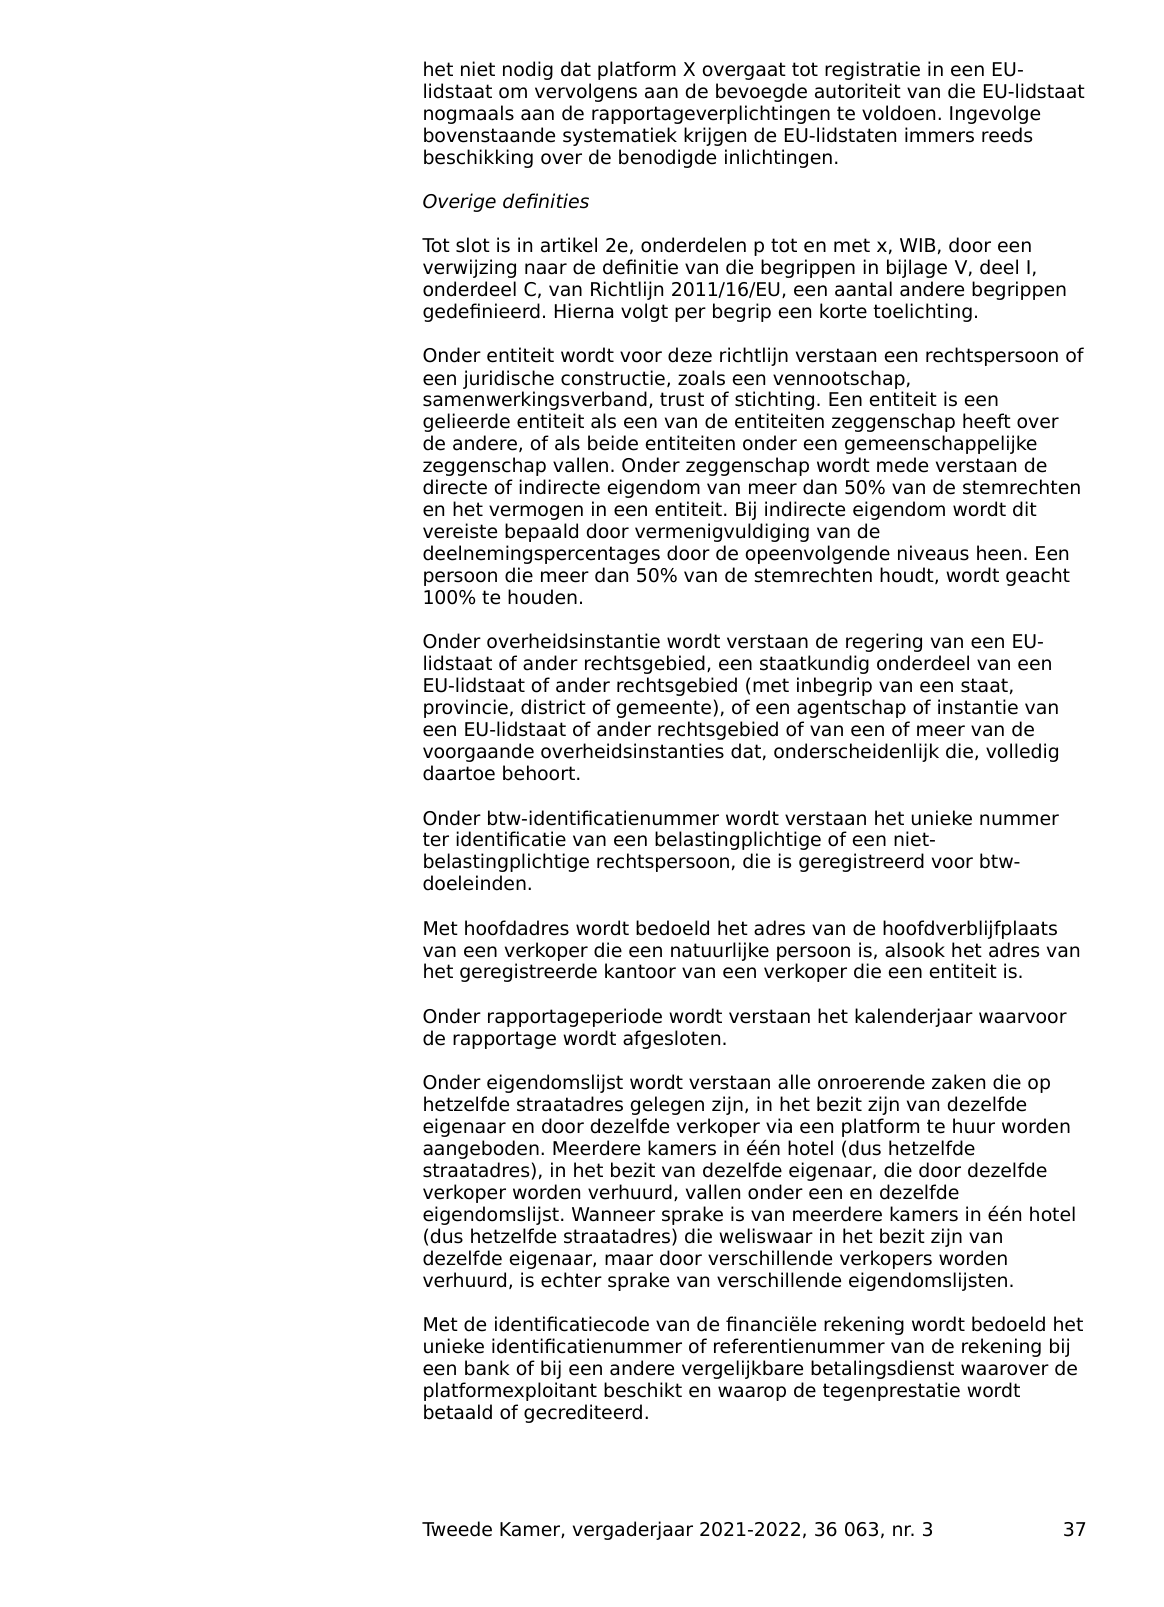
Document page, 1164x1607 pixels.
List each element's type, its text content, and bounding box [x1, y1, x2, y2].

text Onder rapportageperiode wordt verstaan het kalenderjaar waarvoor de rapportage wordt afgesloten. [422, 1006, 1087, 1049]
text Tot slot is in artikel 2e, onderdelen p tot en met x, WIB, door een verwijzing naar de definitie van die begrippen in bijlage V, deel I, onderdeel C, van Richtlijn 2011/16/EU, een aantal andere begrippen gedefinieerd. Hierna volgt per begrip een korte toelichting. [422, 235, 1087, 323]
subtitle Overige definities [422, 191, 1087, 213]
text Onder eigendomslijst wordt verstaan alle onroerende zaken die op hetzelfde straatadres gelegen zijn, in het bezit zijn van dezelfde eigenaar en door dezelfde verkoper via een platform te huur worden aangeboden. Meerdere kamers in één hotel (dus hetzelfde straatadres), in het bezit van dezelfde eigenaar, die door dezelfde verkoper worden verhuurd, vallen onder een en dezelfde eigendomslijst. Wanneer sprake is van meerdere kamers in één hotel (dus hetzelfde straatadres) die weliswaar in het bezit zijn van dezelfde eigenaar, maar door verschillende verkopers worden verhuurd, is echter sprake van verschillende eigendomslijsten. [422, 1072, 1087, 1292]
text Met de identificatiecode van de financiële rekening wordt bedoeld het unieke identificatienummer of referentienummer van de rekening bij een bank of bij een andere vergelijkbare betalingsdienst waarover de platformexploitant beschikt en waarop de tegenprestatie wordt betaald of gecrediteerd. [422, 1314, 1087, 1424]
text Onder btw-identificatienummer wordt verstaan het unieke nummer ter identificatie van een belastingplichtige of een niet-belastingplichtige rechtspersoon, die is geregistreerd voor btw-doeleinden. [422, 807, 1087, 895]
text Onder entiteit wordt voor deze richtlijn verstaan een rechtspersoon of een juridische constructie, zoals een vennootschap, samenwerkingsverband, trust of stichting. Een entiteit is een gelieerde entiteit als een van de entiteiten zeggenschap heeft over de andere, of als beide entiteiten onder een gemeenschappelijke zeggenschap vallen. Onder zeggenschap wordt mede verstaan de directe of indirecte eigendom van meer dan 50% van de stemrechten en het vermogen in een entiteit. Bij indirecte eigendom wordt dit vereiste bepaald door vermenigvuldiging van de deelnemingspercentages door de opeenvolgende niveaus heen. Een persoon die meer dan 50% van de stemrechten houdt, wordt geacht 100% te houden. [422, 345, 1087, 609]
text Onder overheidsinstantie wordt verstaan de regering van een EU-lidstaat of ander rechtsgebied, een staatkundig onderdeel van een EU-lidstaat of ander rechtsgebied (met inbegrip van een staat, provincie, district of gemeente), of een agentschap of instantie van een EU-lidstaat of ander rechtsgebied of van een of meer van de voorgaande overheidsinstanties dat, onderscheidenlijk die, volledig daartoe behoort. [422, 631, 1087, 785]
text Met hoofdadres wordt bedoeld het adres van de hoofdverblijfplaats van een verkoper die een natuurlijke persoon is, alsook het adres van het geregistreerde kantoor van een verkoper die een entiteit is. [422, 917, 1087, 983]
text het niet nodig dat platform X overgaat tot registratie in een EU-lidstaat om vervolgens aan de bevoegde autoriteit van die EU-lidstaat nogmaals aan de rapportageverplichtingen te voldoen. Ingevolge bovenstaande systematiek krijgen de EU-lidstaten immers reeds beschikking over de benodigde inlichtingen. [422, 59, 1087, 169]
